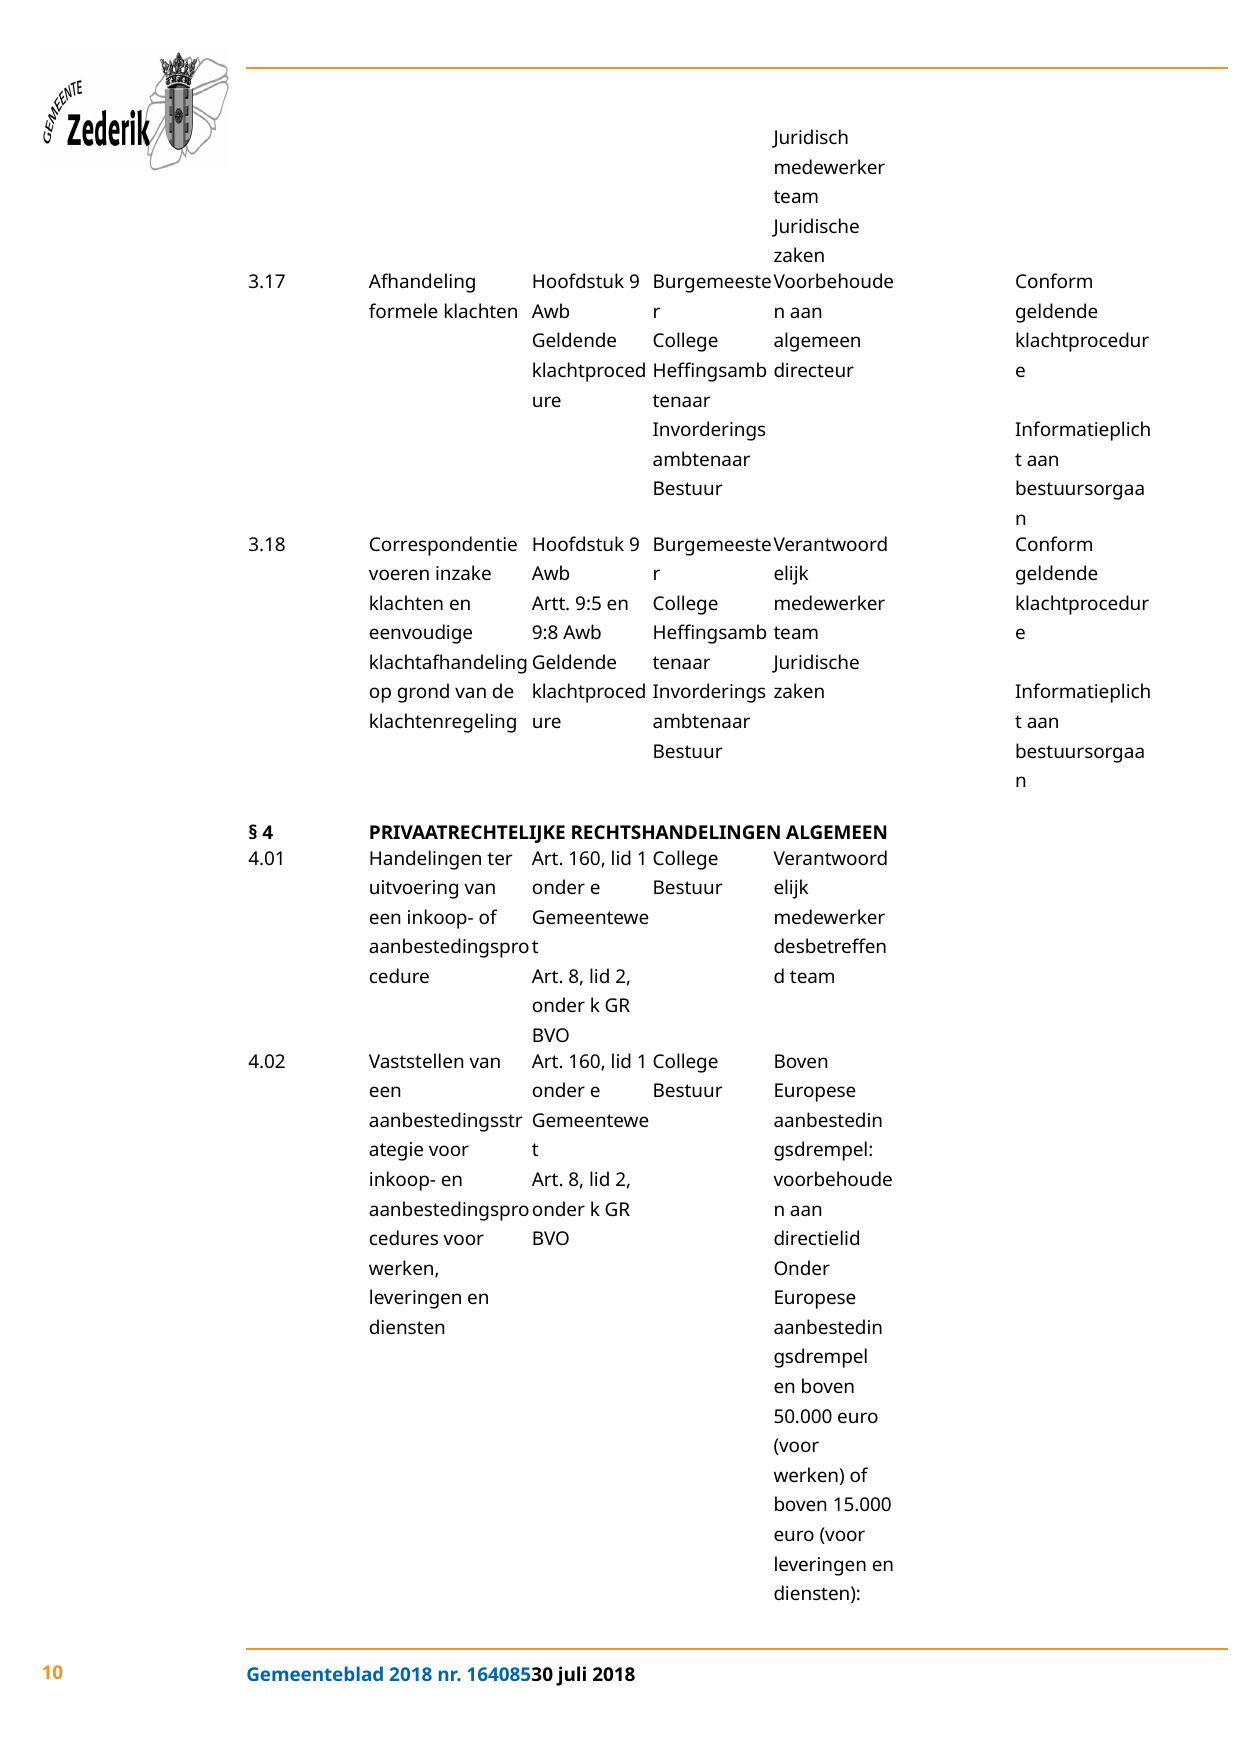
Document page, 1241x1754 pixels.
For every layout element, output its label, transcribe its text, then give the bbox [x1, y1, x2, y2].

table_cell 3.17 [248, 269, 369, 531]
table_cell Conform geldende klachtprocedure Informatieplicht aan bestuursorgaan [1015, 269, 1152, 531]
table_cell Handelingen ter uitvoering van een inkoop- of aanbestedingsprocedure [369, 845, 532, 1048]
table_cell 4.01 [248, 845, 369, 1048]
table_cell [248, 793, 369, 819]
table_cell [894, 269, 1015, 531]
table_cell [532, 793, 652, 819]
table_cell [1015, 95, 1152, 268]
table_cell [248, 95, 369, 268]
table_cell § 4 [248, 819, 369, 845]
table_cell Art. 160, lid 1 onder e Gemeentewet Art. 8, lid 2, onder k GR BVO [532, 845, 652, 1048]
table_cell Burgemeester College Heffingsambtenaar Invorderingsambtenaar Bestuur [653, 269, 773, 531]
table_cell Burgemeester College Heffingsambtenaar Invorderingsambtenaar Bestuur [653, 531, 773, 793]
table_cell [369, 793, 532, 819]
table_cell [1015, 845, 1152, 1048]
table_cell [894, 95, 1015, 268]
table_cell [653, 95, 773, 268]
table_cell [1015, 793, 1152, 819]
table_cell Afhandeling formele klachten [369, 269, 532, 531]
table_cell Conform geldende klachtprocedure Informatieplicht aan bestuursorgaan [1015, 531, 1152, 793]
table_cell College Bestuur [653, 845, 773, 1048]
table_cell Correspondentie voeren inzake klachten en eenvoudige klachtafhandeling op grond van de klachtenregeling [369, 531, 532, 793]
table_cell Verantwoordelijk medewerker desbetreffend team [773, 845, 894, 1048]
table_cell 3.18 [248, 531, 369, 793]
table_cell College Bestuur [653, 1048, 773, 1606]
table_cell Voorbehouden aan algemeen directeur [773, 269, 894, 531]
table_cell [894, 531, 1015, 793]
table_cell 4.02 [248, 1048, 369, 1606]
table_cell [894, 1048, 1015, 1606]
picture [41, 47, 231, 172]
table_cell PRIVAATRECHTELIJKE RECHTSHANDELINGEN ALGEMEEN [369, 819, 1152, 845]
table_cell [1015, 1048, 1152, 1606]
table_cell [532, 95, 652, 268]
table_cell Juridisch medewerker team Juridische zaken [773, 95, 894, 268]
table_cell [894, 793, 1015, 819]
table_cell Boven Europese aanbestedingsdrempel: voorbehouden aan directielid Onder Europese aanbestedingsdrempel en boven 50.000 euro (voor werken) of boven 15.000 euro (voor leveringen en diensten): [773, 1048, 894, 1606]
table_cell Hoofdstuk 9 Awb Artt. 9:5 en 9:8 Awb Geldende klachtprocedure [532, 531, 652, 793]
table_cell Art. 160, lid 1 onder e Gemeentewet Art. 8, lid 2, onder k GR BVO [532, 1048, 652, 1606]
table_cell [773, 793, 894, 819]
table_cell Verantwoordelijk medewerker team Juridische zaken [773, 531, 894, 793]
table_cell [369, 95, 532, 268]
table_cell Hoofdstuk 9 Awb Geldende klachtprocedure [532, 269, 652, 531]
table_cell Vaststellen van een aanbestedingsstrategie voor inkoop- en aanbestedingsprocedures voor werken, leveringen en diensten [369, 1048, 532, 1606]
table_cell [894, 845, 1015, 1048]
table_cell [653, 793, 773, 819]
